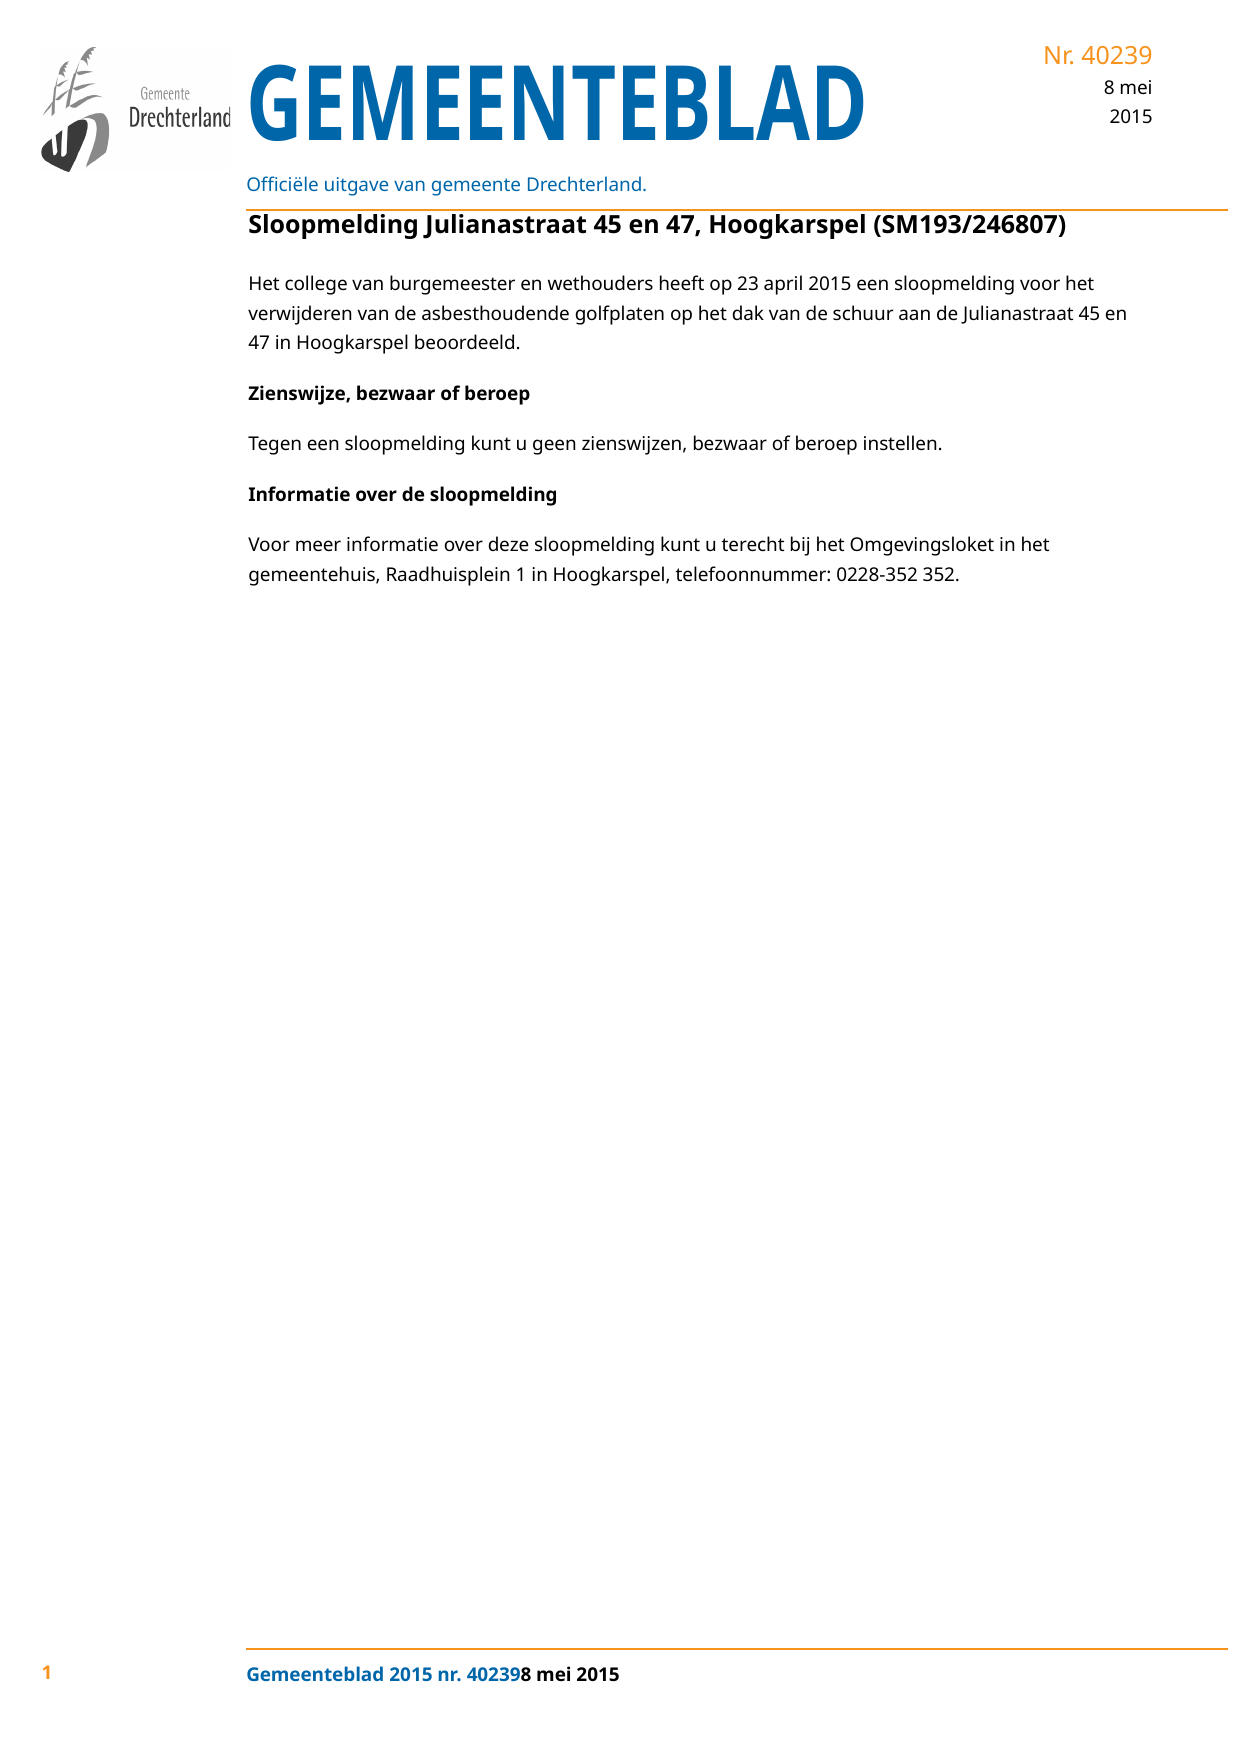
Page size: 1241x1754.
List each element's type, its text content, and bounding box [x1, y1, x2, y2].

text Zienswijze, bezwaar of beroep [248, 380, 1152, 406]
text Voor meer informatie over deze sloopmelding kunt u terecht bij het Omgevingsloket in het gemeentehuis, Raadhuisplein 1 in Hoogkarspel, telefoonnummer: 0228-352 352. [248, 531, 1152, 586]
text Het college van burgemeester en wethouders heeft op 23 april 2015 een sloopmelding voor het verwijderen van de asbesthoudende golfplaten op het dak van de schuur aan de Julianastraat 45 en 47 in Hoogkarspel beoordeeld. [248, 270, 1152, 355]
text Tegen een sloopmelding kunt u geen zienswijzen, bezwaar of beroep instellen. [248, 430, 1152, 456]
text Informatie over de sloopmelding [248, 481, 1152, 506]
picture [41, 47, 231, 172]
text Sloopmelding Julianastraat 45 en 47, Hoogkarspel (SM193/246807) [248, 211, 1152, 241]
